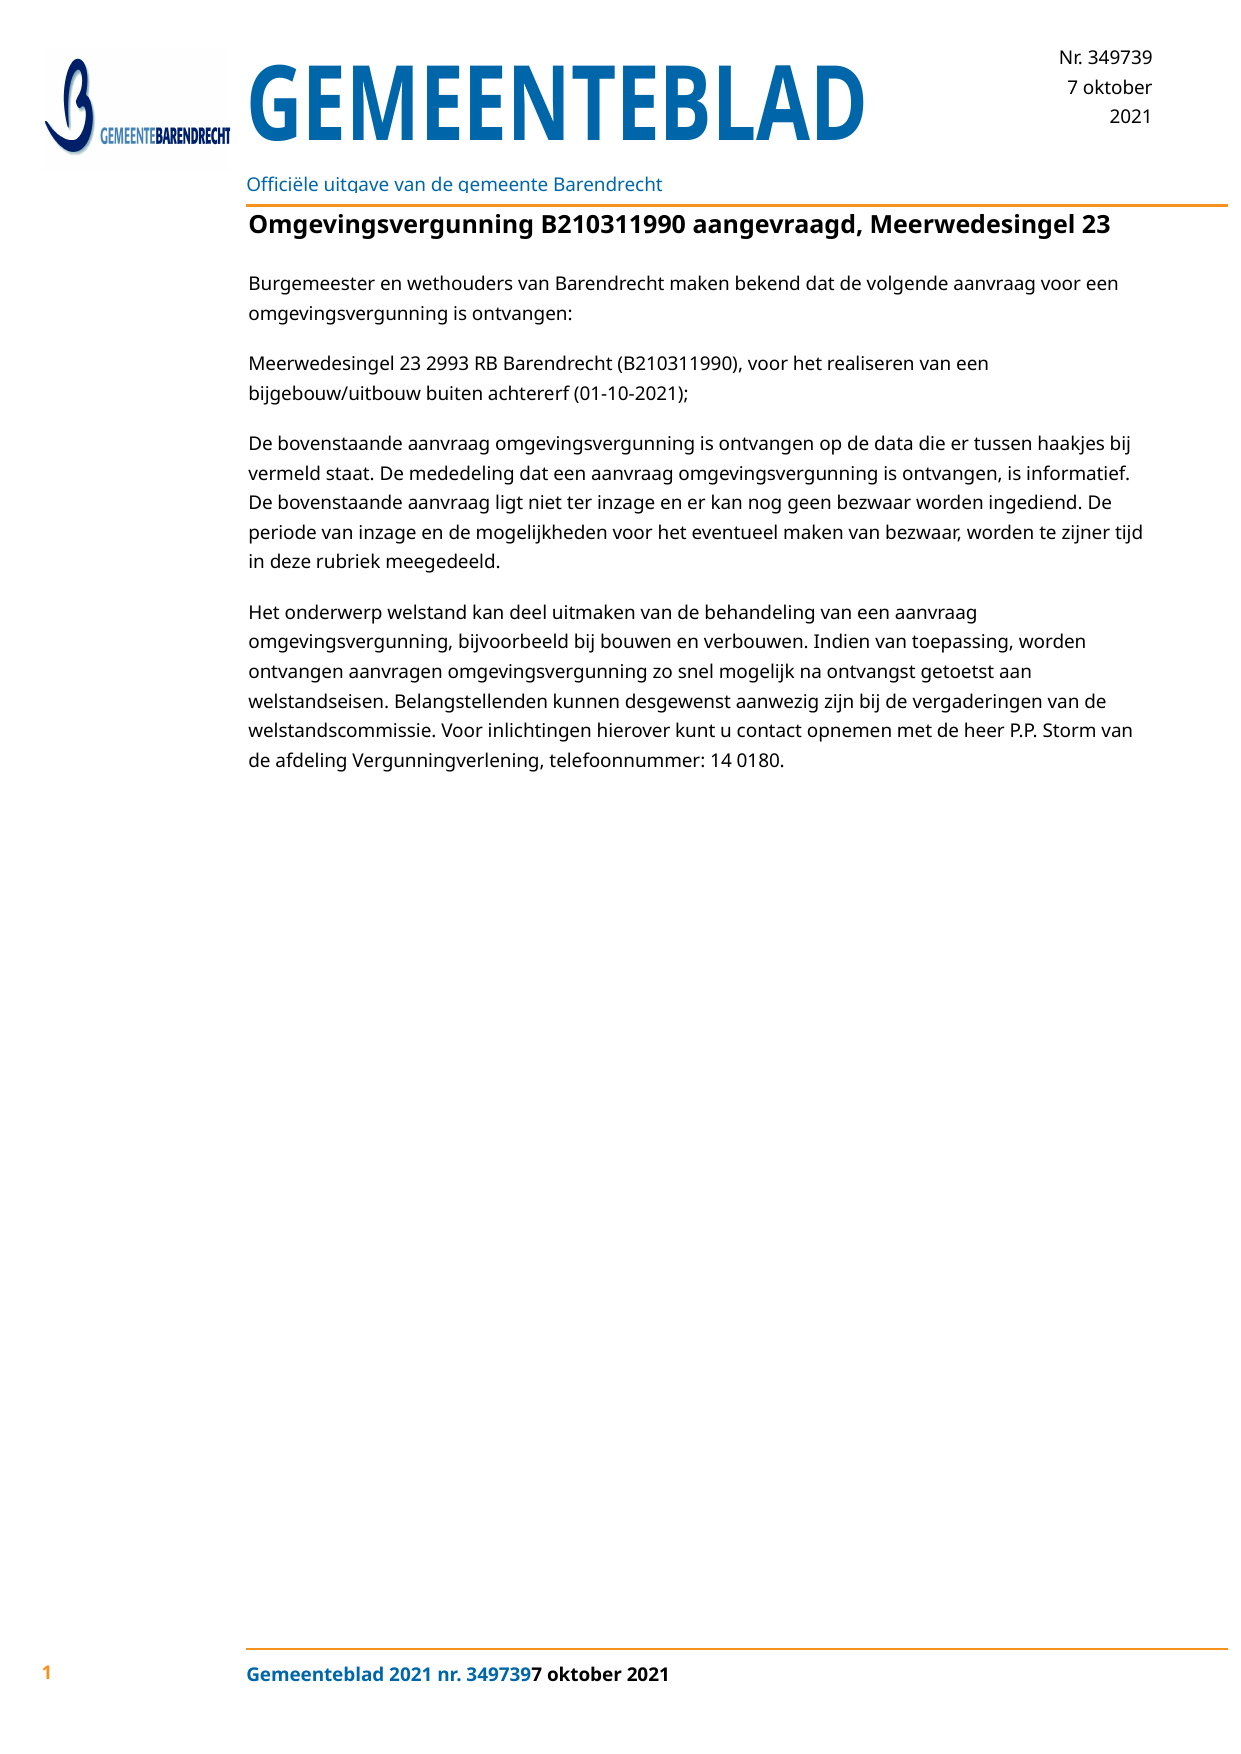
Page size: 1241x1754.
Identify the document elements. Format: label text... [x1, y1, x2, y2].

picture [41, 47, 231, 172]
text Het onderwerp welstand kan deel uitmaken van de behandeling van een aanvraag omgevingsvergunning, bijvoorbeeld bij bouwen en verbouwen. Indien van toepassing, worden ontvangen aanvragen omgevingsvergunning zo snel mogelijk na ontvangst getoetst aan welstandseisen. Belangstellenden kunnen desgewenst aanwezig zijn bij de vergaderingen van de welstandscommissie. Voor inlichtingen hierover kunt u contact opnemen met de heer P.P. Storm van de afdeling Vergunningverlening, telefoonnummer: 14 0180. [248, 599, 1152, 773]
text Burgemeester en wethouders van Barendrecht maken bekend dat de volgende aanvraag voor een omgevingsvergunning is ontvangen: [248, 270, 1152, 326]
text De bovenstaande aanvraag omgevingsvergunning is ontvangen op de data die er tussen haakjes bij vermeld staat. De mededeling dat een aanvraag omgevingsvergunning is ontvangen, is informatief. De bovenstaande aanvraag ligt niet ter inzage en er kan nog geen bezwaar worden ingediend. De periode van inzage en de mogelijkheden voor het eventueel maken van bezwaar, worden te zijner tijd in deze rubriek meegedeeld. [248, 430, 1152, 574]
text Omgevingsvergunning B210311990 aangevraagd, Meerwedesingel 23 [248, 207, 1152, 241]
text Meerwedesingel 23 2993 RB Barendrecht (B210311990), voor het realiseren van een bijgebouw/uitbouw buiten achtererf (01-10-2021); [248, 350, 1152, 406]
